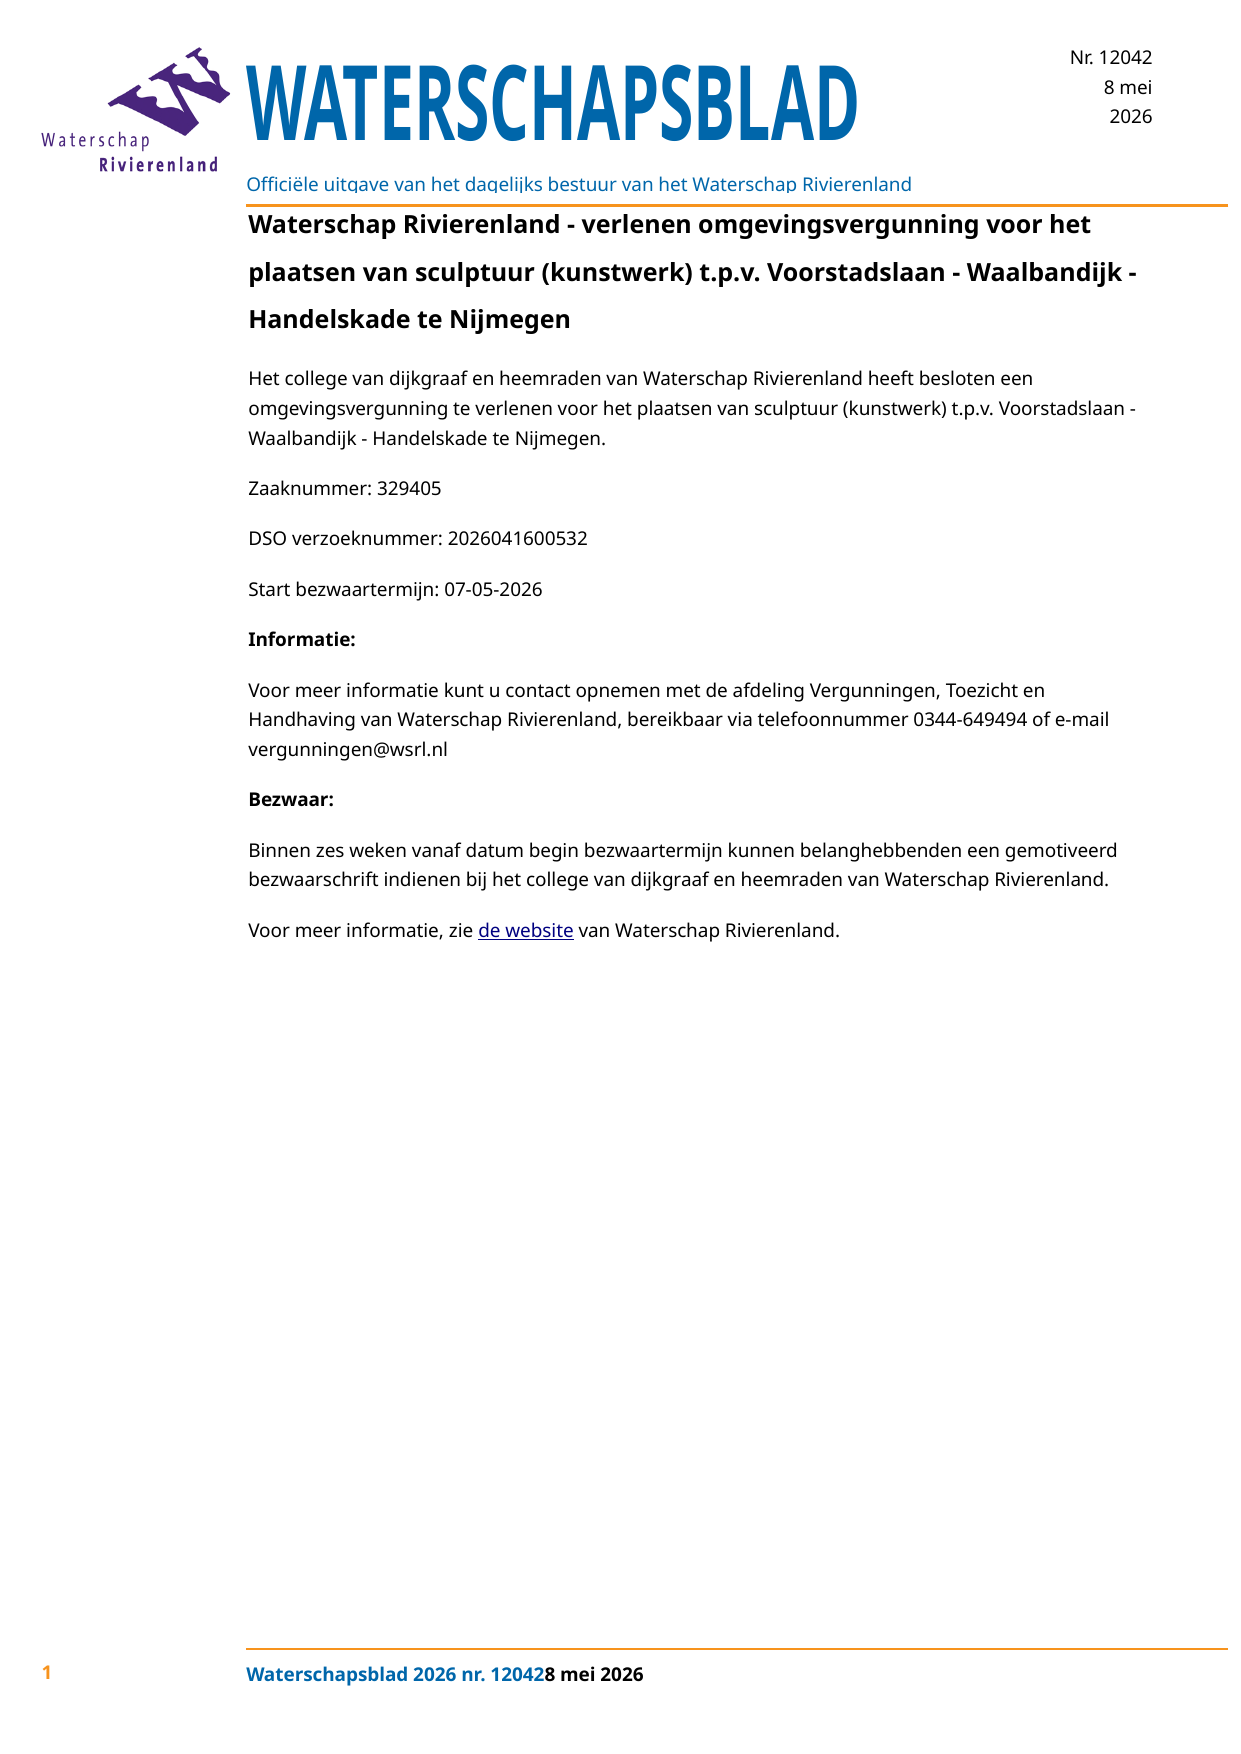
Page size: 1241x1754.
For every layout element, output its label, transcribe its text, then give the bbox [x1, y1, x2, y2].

picture [41, 47, 231, 172]
text Voor meer informatie, zie de website van Waterschap Rivierenland. [248, 917, 1152, 942]
text Start bezwaartermijn: 07-05-2026 [248, 576, 1152, 602]
text DSO verzoeknummer: 2026041600532 [248, 526, 1152, 551]
text Het college van dijkgraaf en heemraden van Waterschap Rivierenland heeft besloten een omgevingsvergunning te verlenen voor het plaatsen van sculptuur (kunstwerk) t.p.v. Voorstadslaan - Waalbandijk - Handelskade te Nijmegen. [248, 366, 1152, 450]
text Zaaknummer: 329405 [248, 475, 1152, 501]
text Informatie: [248, 626, 1152, 652]
text Bezwaar: [248, 786, 1152, 812]
text Waterschap Rivierenland - verlenen omgevingsvergunning voor het plaatsen van sculptuur (kunstwerk) t.p.v. Voorstadslaan - Waalbandijk - Handelskade te Nijmegen [248, 207, 1152, 336]
text Voor meer informatie kunt u contact opnemen met de afdeling Vergunningen, Toezicht en Handhaving van Waterschap Rivierenland, bereikbaar via telefoonnummer 0344-649494 of e-mail vergunningen@wsrl.nl [248, 677, 1152, 762]
text Binnen zes weken vanaf datum begin bezwaartermijn kunnen belanghebbenden een gemotiveerd bezwaarschrift indienen bij het college van dijkgraaf en heemraden van Waterschap Rivierenland. [248, 837, 1152, 892]
